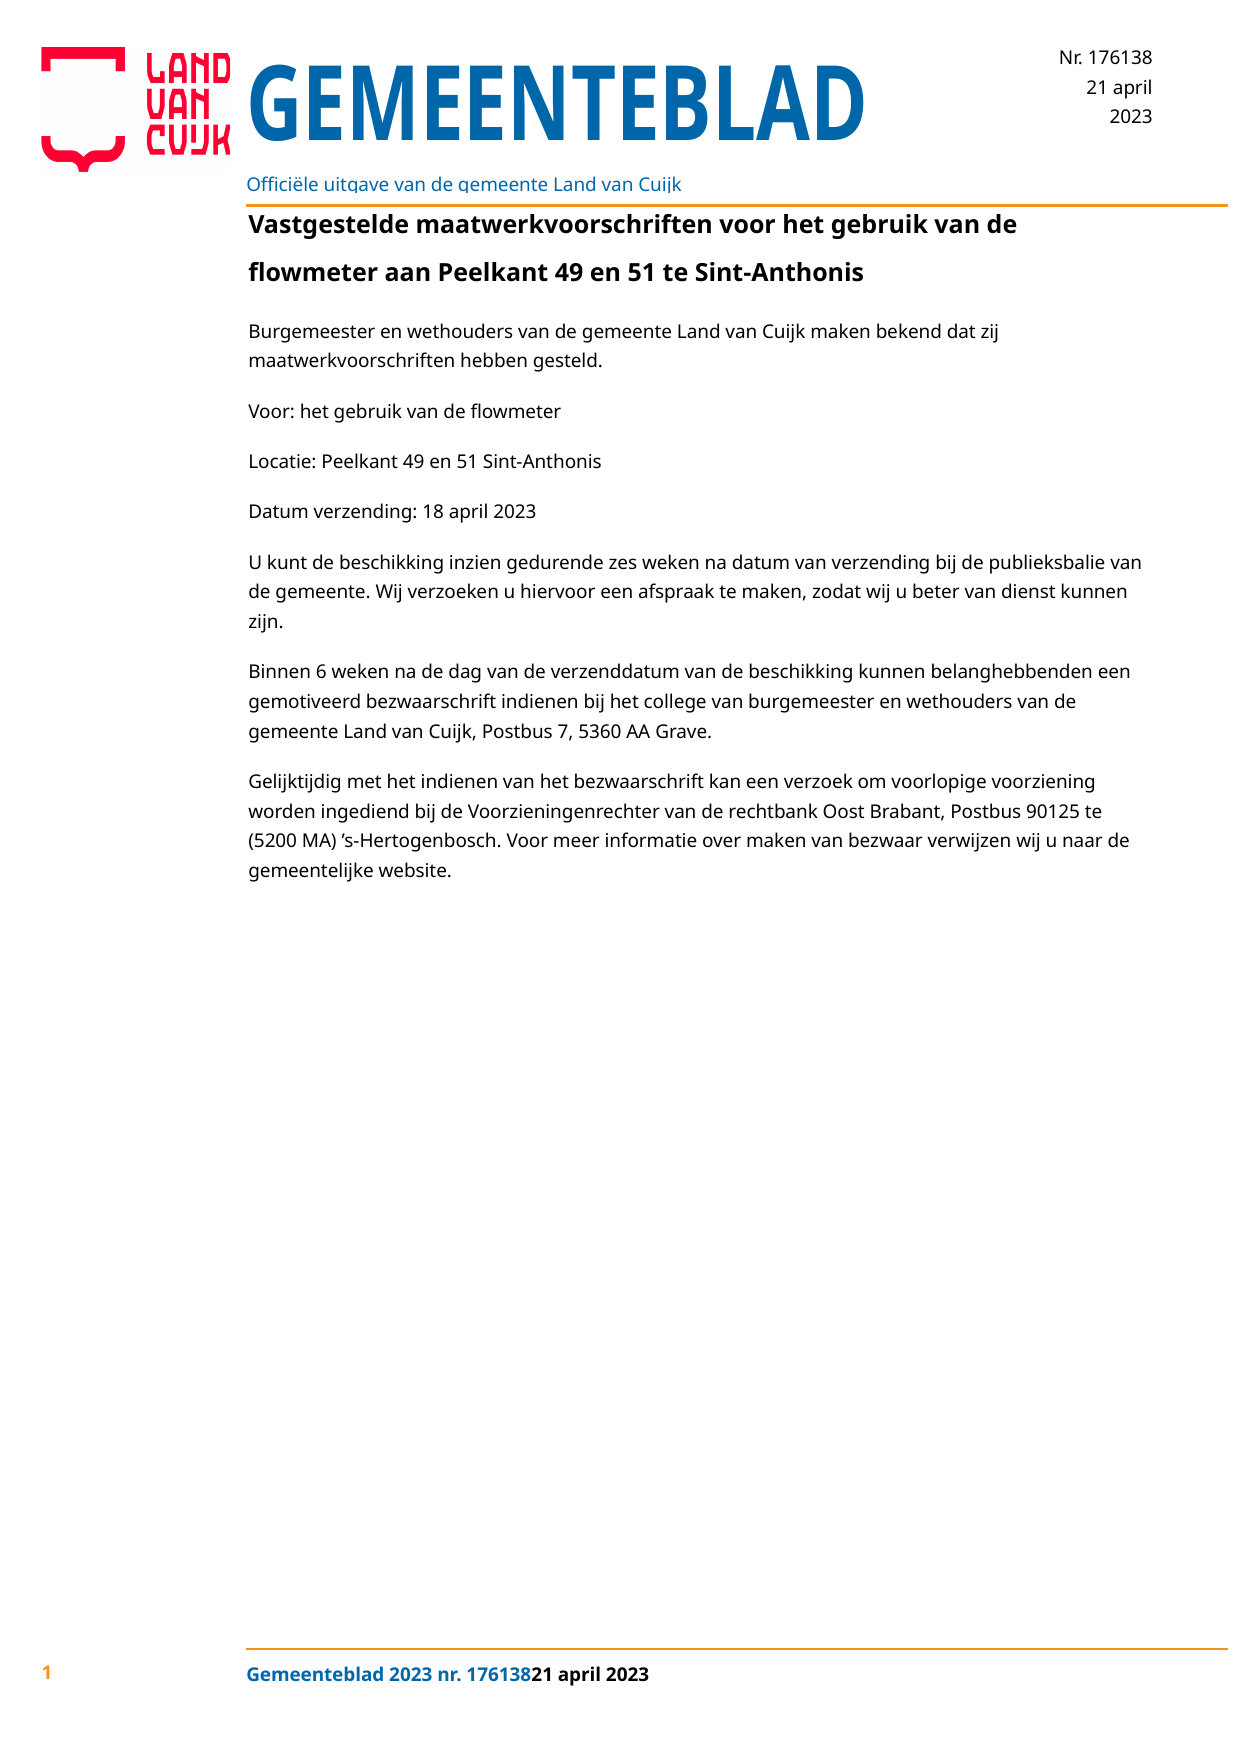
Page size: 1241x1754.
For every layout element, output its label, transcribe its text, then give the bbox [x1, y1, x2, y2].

text Datum verzending: 18 april 2023 [248, 499, 1152, 524]
picture [41, 47, 231, 172]
text Vastgestelde maatwerkvoorschriften voor het gebruik van de flowmeter aan Peelkant 49 en 51 te Sint-Anthonis [248, 207, 1152, 288]
text Voor: het gebruik van de flowmeter [248, 398, 1152, 424]
text Binnen 6 weken na de dag van de verzenddatum van de beschikking kunnen belanghebbenden een gemotiveerd bezwaarschrift indienen bij het college van burgemeester en wethouders van de gemeente Land van Cuijk, Postbus 7, 5360 AA Grave. [248, 659, 1152, 744]
text Burgemeester en wethouders van de gemeente Land van Cuijk maken bekend dat zij maatwerkvoorschriften hebben gesteld. [248, 318, 1152, 373]
text Locatie: Peelkant 49 en 51 Sint-Anthonis [248, 448, 1152, 474]
text U kunt de beschikking inzien gedurende zes weken na datum van verzending bij de publieksbalie van de gemeente. Wij verzoeken u hiervoor een afspraak te maken, zodat wij u beter van dienst kunnen zijn. [248, 549, 1152, 634]
text Gelijktijdig met het indienen van het bezwaarschrift kan een verzoek om voorlopige voorziening worden ingediend bij de Voorzieningenrechter van de rechtbank Oost Brabant, Postbus 90125 te (5200 MA) ’s-Hertogenbosch. Voor meer informatie over maken van bezwaar verwijzen wij u naar de gemeentelijke website. [248, 768, 1152, 883]
